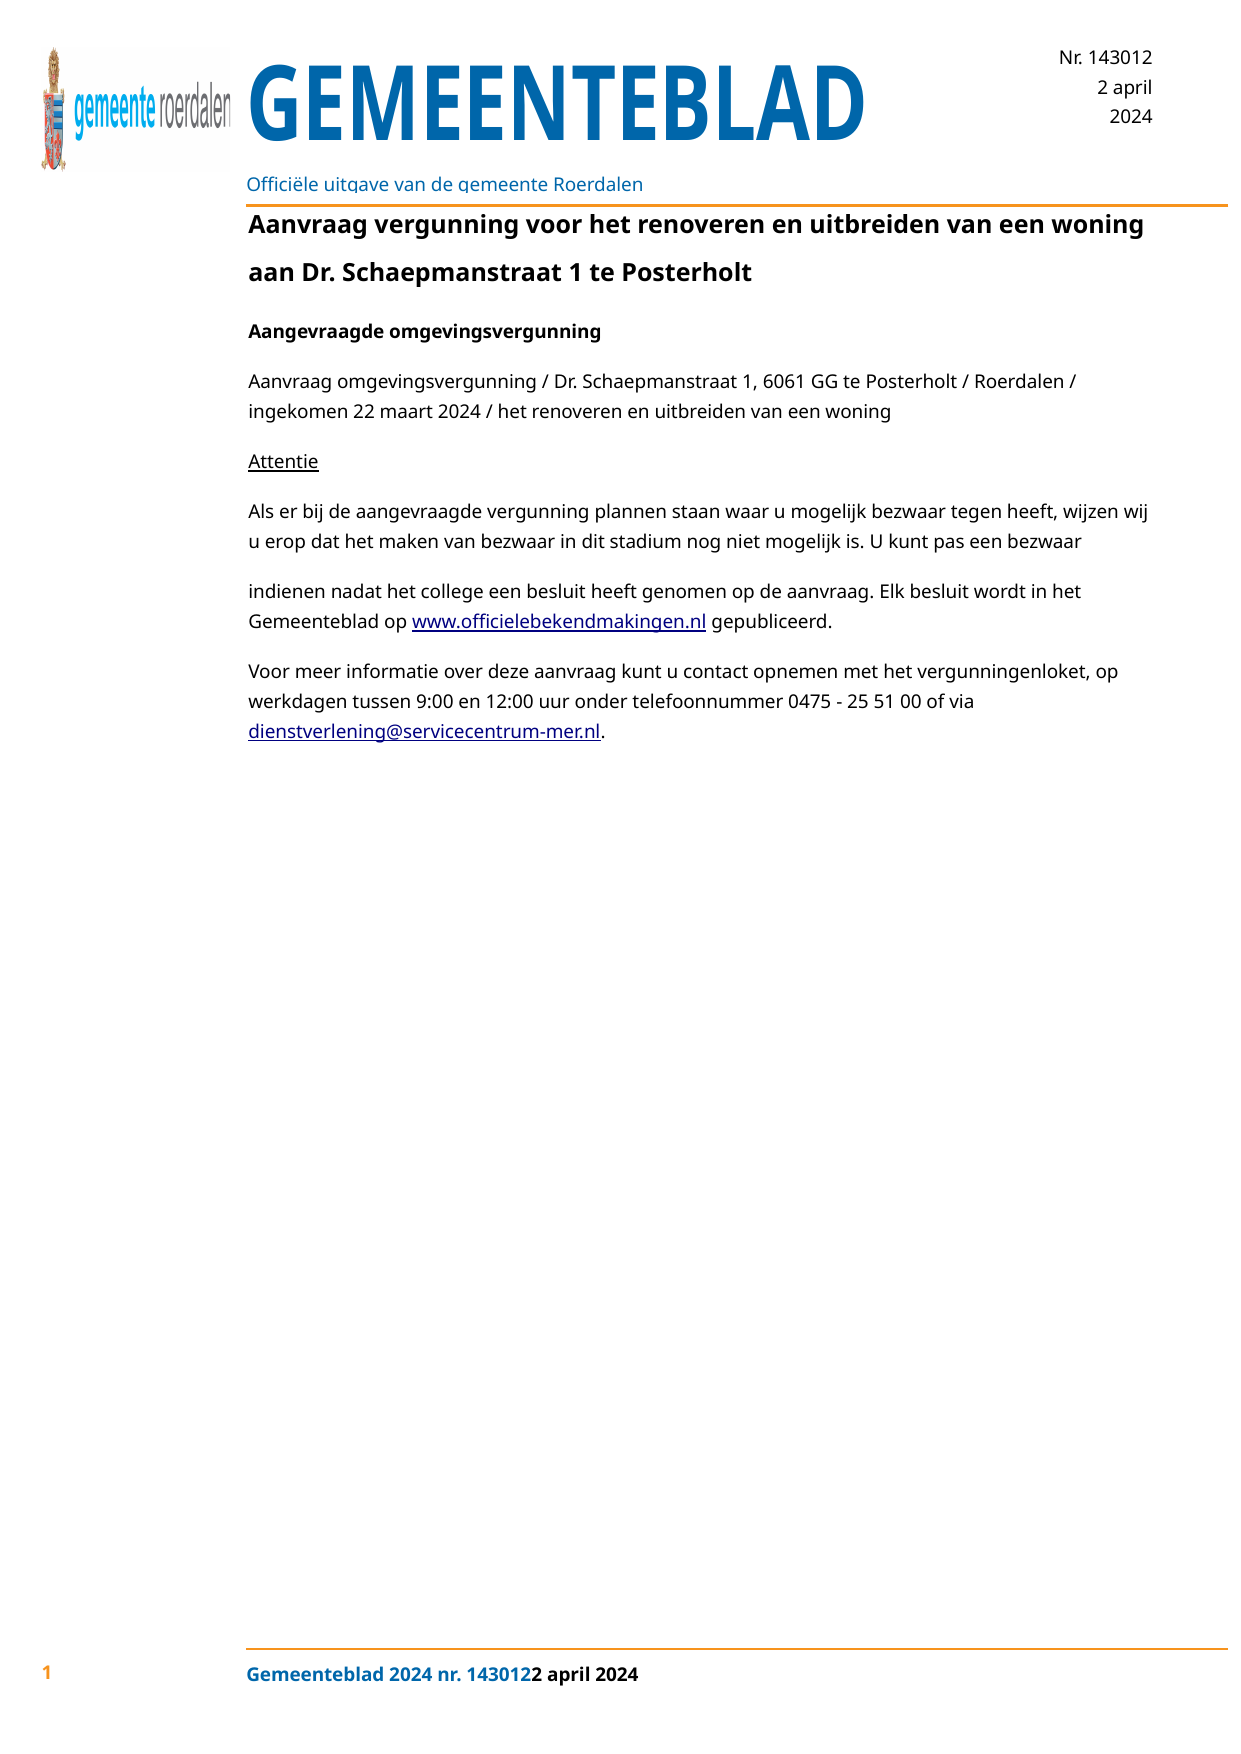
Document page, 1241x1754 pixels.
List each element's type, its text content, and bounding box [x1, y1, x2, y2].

text Attentie [248, 448, 1152, 474]
text Als er bij de aangevraagde vergunning plannen staan waar u mogelijk bezwaar tegen heeft, wijzen wij u erop dat het maken van bezwaar in dit stadium nog niet mogelijk is. U kunt pas een bezwaar [248, 499, 1152, 554]
picture [41, 47, 231, 172]
text Aangevraagde omgevingsvergunning [248, 318, 1152, 344]
text indienen nadat het college een besluit heeft genomen op de aanvraag. Elk besluit wordt in het Gemeenteblad op www.officielebekendmakingen.nl gepubliceerd. [248, 579, 1152, 634]
text Aanvraag vergunning voor het renoveren en uitbreiden van een woning aan Dr. Schaepmanstraat 1 te Posterholt [248, 207, 1152, 288]
text Voor meer informatie over deze aanvraag kunt u contact opnemen met het vergunningenloket, op werkdagen tussen 9:00 en 12:00 uur onder telefoonnummer 0475 - 25 51 00 of via dienstverlening@servicecentrum-mer.nl. [248, 659, 1152, 744]
text Aanvraag omgevingsvergunning / Dr. Schaepmanstraat 1, 6061 GG te Posterholt / Roerdalen / ingekomen 22 maart 2024 / het renoveren en uitbreiden van een woning [248, 368, 1152, 424]
